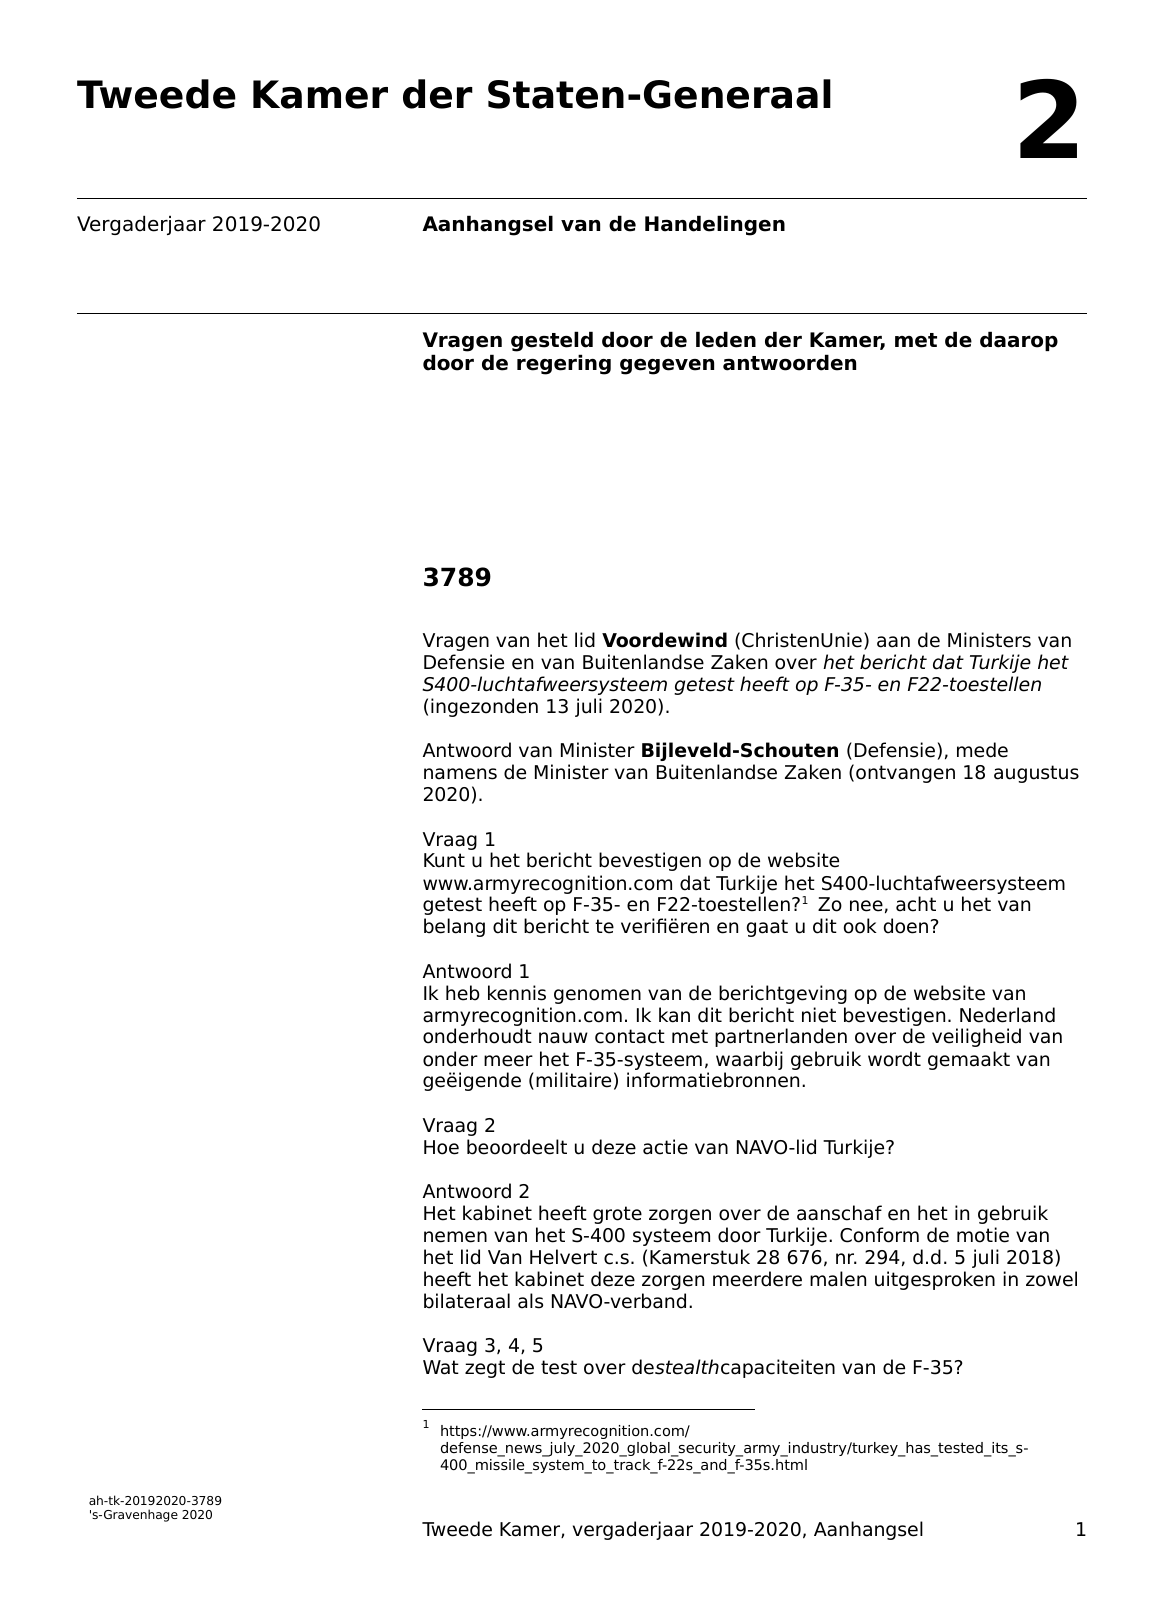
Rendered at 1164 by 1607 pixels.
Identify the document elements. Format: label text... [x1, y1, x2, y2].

text ah-tk-20192020-3789 [88, 1494, 323, 1508]
table_cell Vergaderjaar 2019-2020 [77, 199, 422, 313]
table_cell [77, 314, 422, 375]
text https://www.armyrecognition.com/defense_news_july_2020_global_security_army_industry/turkey_has_tested_its_s-400_missile_system_to_track_f-22s_and_f-35s.html [422, 1418, 1087, 1474]
table_cell Vragen gesteld door de leden der Kamer, met de daarop door de regering gegeven antwoorden [422, 314, 1087, 375]
text 3789 [422, 563, 1087, 592]
text Antwoord van Minister Bijleveld-Schouten (Defensie), mede namens de Minister van Buitenlandse Zaken (ontvangen 18 augustus 2020). [422, 740, 1087, 806]
text Wat zegt de test over destealth­capaciteiten van de F-35? [422, 1357, 1087, 1379]
table_cell Aanhangsel van de Handelingen [422, 199, 1087, 313]
text Hoe beoordeelt u deze actie van NAVO-lid Turkije? [422, 1137, 1087, 1158]
table_header 2 [886, 59, 1087, 198]
text Vraag 3, 4, 5 [422, 1335, 1087, 1357]
text Kunt u het bericht bevestigen op de website www.armyrecognition.com dat Turkije het S400-luchtafweersysteem getest heeft op F-35- en F22-toestellen? Zo nee, acht u het van belang dit bericht te verifiëren en gaat u dit ook doen? [422, 850, 1087, 938]
text Vraag 1 [422, 828, 1087, 850]
text Vragen van het lid Voordewind (ChristenUnie) aan de Ministers van Defensie en van Buitenlandse Zaken over het bericht dat Turkije het S400-luchtafweersysteem getest heeft op F-35- en F22-toestellen (ingezonden 13 juli 2020). [422, 630, 1087, 718]
text Antwoord 2 [422, 1181, 1087, 1203]
text 's-Gravenhage 2020 [88, 1508, 323, 1522]
table_header Tweede Kamer der Staten-Generaal [77, 59, 886, 198]
text Vraag 2 [422, 1114, 1087, 1137]
text Ik heb kennis genomen van de berichtgeving op de website van armyrecognition.com. Ik kan dit bericht niet bevestigen. Nederland onderhoudt nauw contact met partnerlanden over de veiligheid van onder meer het F-35-systeem, waarbij gebruik wordt gemaakt van geëigende (militaire) informatiebronnen. [422, 982, 1087, 1092]
text Het kabinet heeft grote zorgen over de aanschaf en het in gebruik nemen van het S-400 systeem door Turkije. Conform de motie van het lid Van Helvert c.s. (Kamerstuk 28 676, nr. 294, d.d. 5 juli 2018) heeft het kabinet deze zorgen meerdere malen uitgesproken in zowel bilateraal als NAVO-verband. [422, 1203, 1087, 1313]
text Antwoord 1 [422, 961, 1087, 982]
